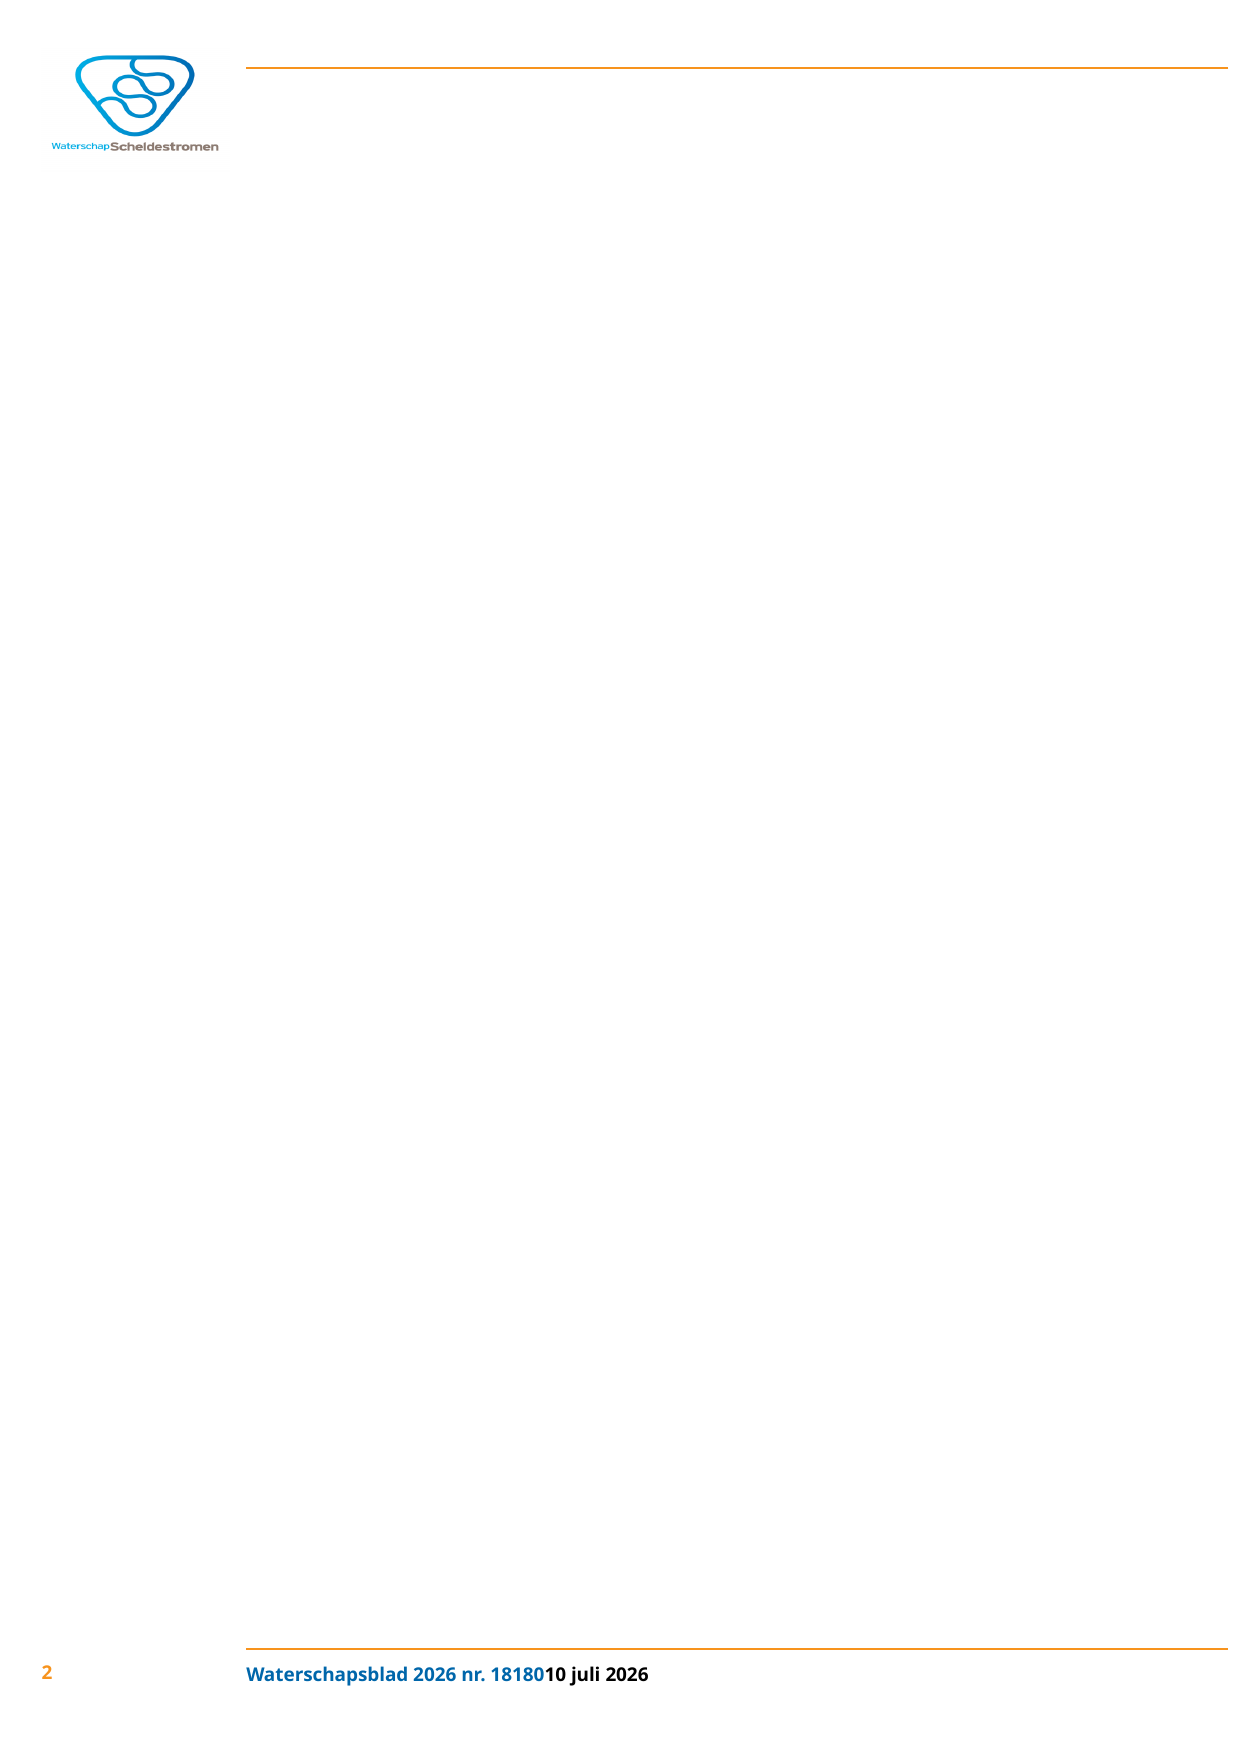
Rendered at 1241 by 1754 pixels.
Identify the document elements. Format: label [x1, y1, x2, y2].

picture [41, 47, 231, 172]
